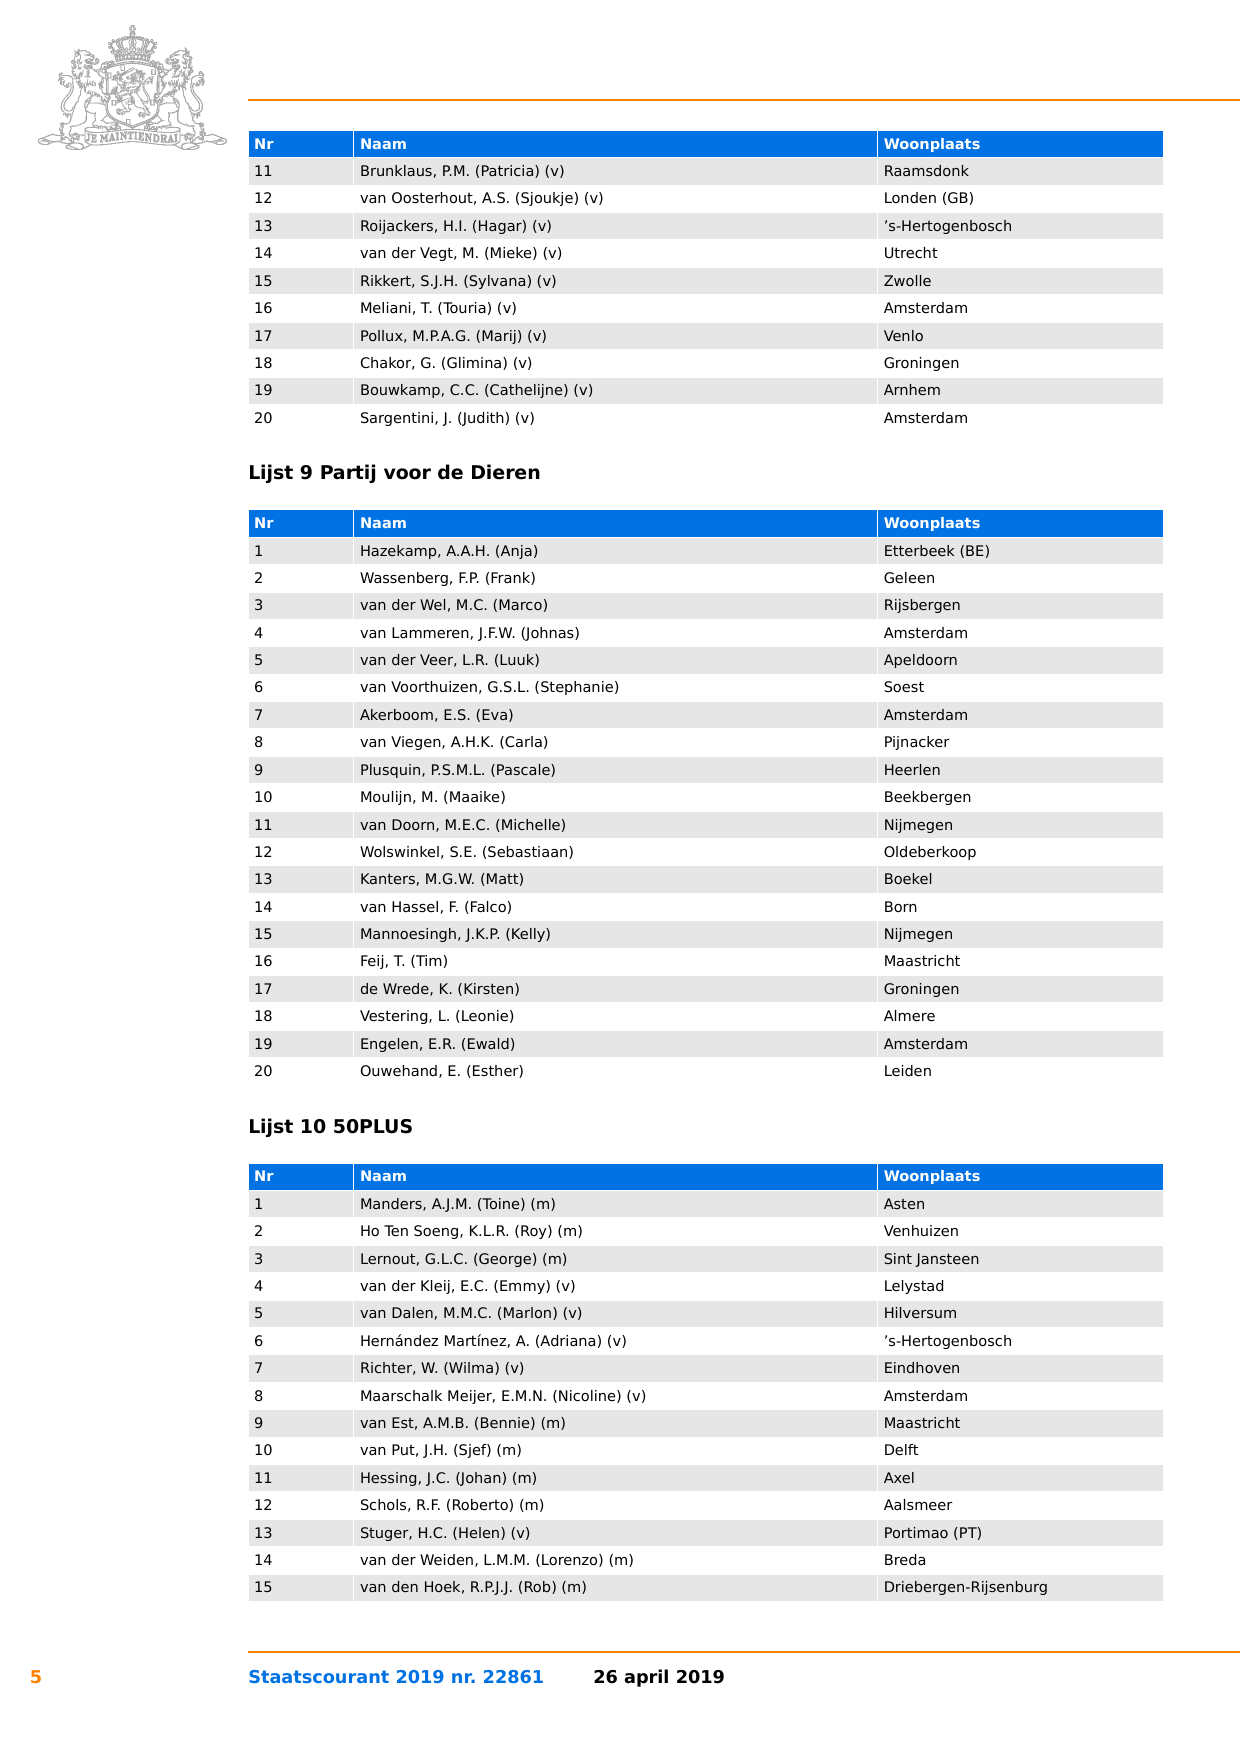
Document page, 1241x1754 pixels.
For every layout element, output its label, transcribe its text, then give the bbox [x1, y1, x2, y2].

table_cell 20 [249, 1058, 353, 1084]
table_cell Asten [878, 1191, 1163, 1217]
table_cell van der Veer, L.R. (Luuk) [354, 647, 877, 674]
table_cell Pollux, M.P.A.G. (Marij) (v) [354, 323, 877, 349]
table_cell 18 [249, 1004, 353, 1030]
table_cell 16 [249, 949, 353, 975]
table_cell Vestering, L. (Leonie) [354, 1004, 877, 1030]
table_cell van Put, J.H. (Sjef) (m) [354, 1438, 877, 1464]
table_cell van der Weiden, L.M.M. (Lorenzo) (m) [354, 1547, 877, 1573]
table_cell Almere [878, 1004, 1163, 1030]
table_cell Apeldoorn [878, 647, 1163, 674]
table_cell 12 [249, 1493, 353, 1519]
table_cell Amsterdam [878, 620, 1163, 646]
table_cell Utrecht [878, 241, 1163, 267]
table_cell 14 [249, 241, 353, 267]
table_cell Amsterdam [878, 295, 1163, 322]
table_cell Manders, A.J.M. (Toine) (m) [354, 1191, 877, 1217]
table_cell 5 [249, 647, 353, 674]
table_cell van Viegen, A.H.K. (Carla) [354, 730, 877, 756]
table_cell Groningen [878, 976, 1163, 1002]
table_cell Amsterdam [878, 702, 1163, 728]
table_cell 15 [249, 921, 353, 948]
table_cell Soest [878, 675, 1163, 701]
table_cell van Doorn, M.E.C. (Michelle) [354, 812, 877, 838]
table_cell Portimao (PT) [878, 1520, 1163, 1546]
picture [38, 25, 227, 150]
table_cell 7 [249, 702, 353, 728]
table_cell Amsterdam [878, 1031, 1163, 1057]
table_cell Hazekamp, A.A.H. (Anja) [354, 538, 877, 564]
table_cell 4 [249, 620, 353, 646]
table_cell Sargentini, J. (Judith) (v) [354, 405, 877, 431]
table_cell Bouwkamp, C.C. (Cathelijne) (v) [354, 378, 877, 404]
table_cell Moulijn, M. (Maaike) [354, 784, 877, 811]
table_cell 8 [249, 1383, 353, 1409]
table_cell Maastricht [878, 1410, 1163, 1437]
subtitle Lijst 9 Partij voor de Dieren [248, 462, 1163, 484]
table_cell 10 [249, 784, 353, 811]
table_header Woonplaats [878, 510, 1163, 537]
table_cell 12 [249, 186, 353, 212]
table_cell Kanters, M.G.W. (Matt) [354, 866, 877, 893]
table_cell Plusquin, P.S.M.L. (Pascale) [354, 757, 877, 783]
table_cell Delft [878, 1438, 1163, 1464]
table_cell Eindhoven [878, 1355, 1163, 1382]
table_cell Groningen [878, 350, 1163, 376]
table_cell Axel [878, 1465, 1163, 1491]
table_cell 3 [249, 1246, 353, 1272]
table_header Woonplaats [878, 131, 1163, 157]
table_cell van der Kleij, E.C. (Emmy) (v) [354, 1273, 877, 1299]
table_cell 15 [249, 1575, 353, 1601]
table_cell Akerboom, E.S. (Eva) [354, 702, 877, 728]
table_cell Brunklaus, P.M. (Patricia) (v) [354, 158, 877, 185]
table_cell 14 [249, 1547, 353, 1573]
table_cell Pijnacker [878, 730, 1163, 756]
table_cell van Voorthuizen, G.S.L. (Stephanie) [354, 675, 877, 701]
table_cell Venhuizen [878, 1219, 1163, 1245]
table_header Naam [354, 510, 877, 537]
table_cell van Est, A.M.B. (Bennie) (m) [354, 1410, 877, 1437]
table_cell 18 [249, 350, 353, 376]
table_cell Breda [878, 1547, 1163, 1573]
table_cell 4 [249, 1273, 353, 1299]
table_cell ’s-Hertogenbosch [878, 213, 1163, 239]
table_cell van Dalen, M.M.C. (Marlon) (v) [354, 1301, 877, 1327]
table_cell 12 [249, 839, 353, 865]
table_cell Nijmegen [878, 921, 1163, 948]
table_cell Londen (GB) [878, 186, 1163, 212]
table_cell Nijmegen [878, 812, 1163, 838]
table_cell Ho Ten Soeng, K.L.R. (Roy) (m) [354, 1219, 877, 1245]
table_cell Wassenberg, F.P. (Frank) [354, 565, 877, 591]
table_cell 1 [249, 1191, 353, 1217]
table_cell Feij, T. (Tim) [354, 949, 877, 975]
table_cell van Hassel, F. (Falco) [354, 894, 877, 920]
table_cell Wolswinkel, S.E. (Sebastiaan) [354, 839, 877, 865]
table_cell Etterbeek (BE) [878, 538, 1163, 564]
table_cell 19 [249, 378, 353, 404]
table_cell ’s-Hertogenbosch [878, 1328, 1163, 1354]
table_cell Zwolle [878, 268, 1163, 294]
table_header Naam [354, 131, 877, 157]
table_cell 13 [249, 213, 353, 239]
table_cell 2 [249, 565, 353, 591]
table_cell 5 [249, 1301, 353, 1327]
table_cell Rikkert, S.J.H. (Sylvana) (v) [354, 268, 877, 294]
table_cell 14 [249, 894, 353, 920]
table_cell 17 [249, 976, 353, 1002]
table_cell 11 [249, 812, 353, 838]
table_cell Meliani, T. (Touria) (v) [354, 295, 877, 322]
table_cell Roijackers, H.I. (Hagar) (v) [354, 213, 877, 239]
table_cell de Wrede, K. (Kirsten) [354, 976, 877, 1002]
table_cell Hilversum [878, 1301, 1163, 1327]
table_cell van der Vegt, M. (Mieke) (v) [354, 241, 877, 267]
table_cell Venlo [878, 323, 1163, 349]
table_cell Rijsbergen [878, 593, 1163, 619]
table_cell Leiden [878, 1058, 1163, 1084]
table_cell 11 [249, 158, 353, 185]
table_cell Amsterdam [878, 405, 1163, 431]
table_cell van der Wel, M.C. (Marco) [354, 593, 877, 619]
table_cell 10 [249, 1438, 353, 1464]
table_cell Engelen, E.R. (Ewald) [354, 1031, 877, 1057]
table_cell 13 [249, 1520, 353, 1546]
table_cell 20 [249, 405, 353, 431]
table_cell Maarschalk Meijer, E.M.N. (Nicoline) (v) [354, 1383, 877, 1409]
table_cell 17 [249, 323, 353, 349]
table_cell 15 [249, 268, 353, 294]
table_cell Mannoesingh, J.K.P. (Kelly) [354, 921, 877, 948]
table_cell Arnhem [878, 378, 1163, 404]
table_cell Lelystad [878, 1273, 1163, 1299]
table_cell 13 [249, 866, 353, 893]
table_header Nr [249, 510, 353, 537]
table_cell Born [878, 894, 1163, 920]
table_cell 6 [249, 1328, 353, 1354]
table_cell Boekel [878, 866, 1163, 893]
table_cell Geleen [878, 565, 1163, 591]
table_cell van Lammeren, J.F.W. (Johnas) [354, 620, 877, 646]
table_cell 16 [249, 295, 353, 322]
table_cell Beekbergen [878, 784, 1163, 811]
table_header Nr [249, 131, 353, 157]
table_cell Amsterdam [878, 1383, 1163, 1409]
table_cell van Oosterhout, A.S. (Sjoukje) (v) [354, 186, 877, 212]
subtitle Lijst 10 50PLUS [248, 1116, 1163, 1138]
table_cell Hernández Martínez, A. (Adriana) (v) [354, 1328, 877, 1354]
table_cell 1 [249, 538, 353, 564]
table_cell 2 [249, 1219, 353, 1245]
table_cell Heerlen [878, 757, 1163, 783]
table_cell 8 [249, 730, 353, 756]
table_cell 19 [249, 1031, 353, 1057]
table_cell Aalsmeer [878, 1493, 1163, 1519]
table_cell 9 [249, 1410, 353, 1437]
table_header Woonplaats [878, 1164, 1163, 1190]
table_cell Sint Jansteen [878, 1246, 1163, 1272]
table_cell 9 [249, 757, 353, 783]
table_cell Richter, W. (Wilma) (v) [354, 1355, 877, 1382]
table_cell Driebergen-Rijsenburg [878, 1575, 1163, 1601]
table_cell 11 [249, 1465, 353, 1491]
table_cell Stuger, H.C. (Helen) (v) [354, 1520, 877, 1546]
table_cell 7 [249, 1355, 353, 1382]
table_cell Lernout, G.L.C. (George) (m) [354, 1246, 877, 1272]
table_cell Raamsdonk [878, 158, 1163, 185]
table_header Nr [249, 1164, 353, 1190]
table_header Naam [354, 1164, 877, 1190]
table_cell Maastricht [878, 949, 1163, 975]
table_cell Chakor, G. (Glimina) (v) [354, 350, 877, 376]
table_cell Oldeberkoop [878, 839, 1163, 865]
table_cell Hessing, J.C. (Johan) (m) [354, 1465, 877, 1491]
table_cell 3 [249, 593, 353, 619]
table_cell 6 [249, 675, 353, 701]
table_cell van den Hoek, R.P.J.J. (Rob) (m) [354, 1575, 877, 1601]
table_cell Ouwehand, E. (Esther) [354, 1058, 877, 1084]
table_cell Schols, R.F. (Roberto) (m) [354, 1493, 877, 1519]
